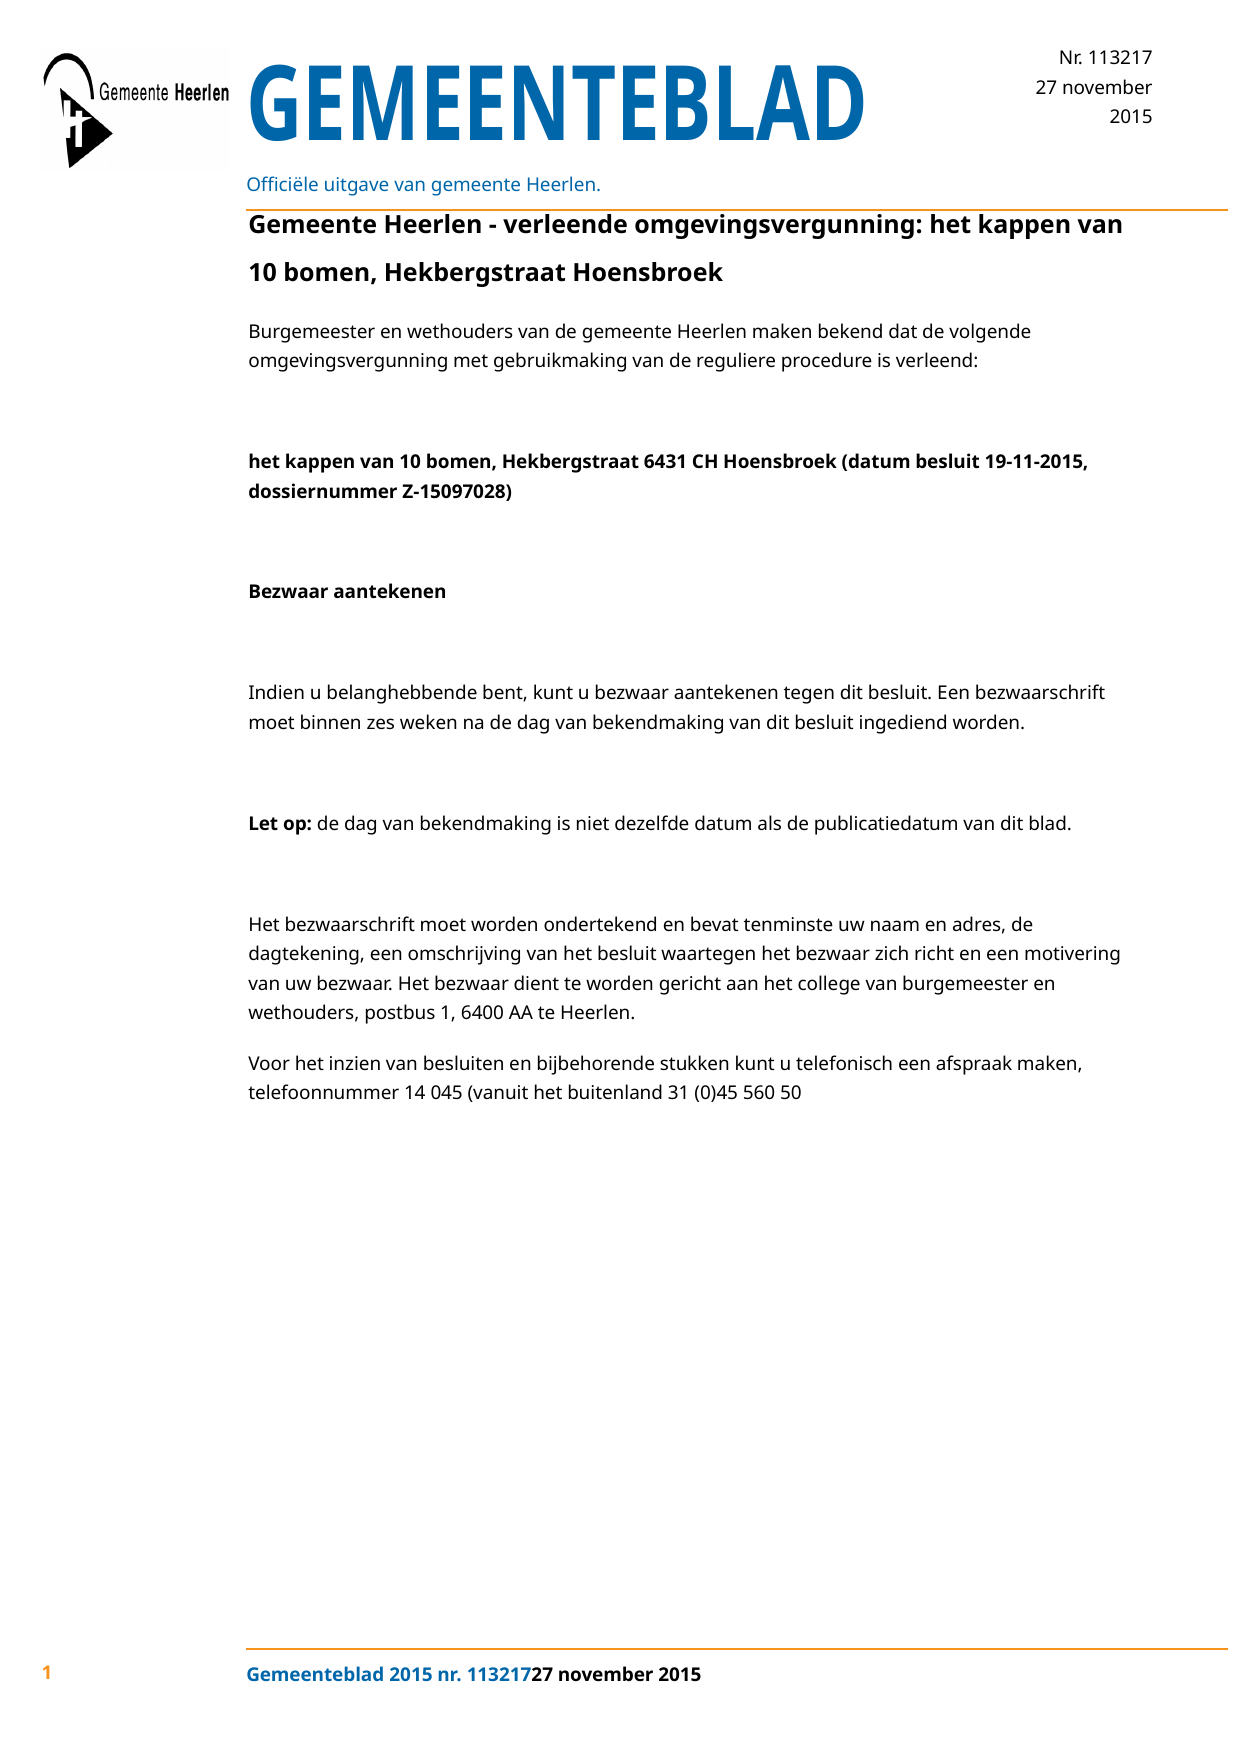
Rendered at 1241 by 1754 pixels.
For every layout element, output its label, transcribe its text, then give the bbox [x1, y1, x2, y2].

text Let op: de dag van bekendmaking is niet dezelfde datum als de publicatiedatum van dit blad. [248, 810, 1152, 836]
text Voor het inzien van besluiten en bijbehorende stukken kunt u telefonisch een afspraak maken, telefoonnummer 14 045 (vanuit het buitenland 31 (0)45 560 50 [248, 1050, 1152, 1105]
text Het bezwaarschrift moet worden ondertekend en bevat tenminste uw naam en adres, de dagtekening, een omschrijving van het besluit waartegen het bezwaar zich richt en een motivering van uw bezwaar. Het bezwaar dient te worden gericht aan het college van burgemeester en wethouders, postbus 1, 6400 AA te Heerlen. [248, 911, 1152, 1025]
text Indien u belanghebbende bent, kunt u bezwaar aantekenen tegen dit besluit. Een bezwaarschrift moet binnen zes weken na de dag van bekendmaking van dit besluit ingediend worden. [248, 679, 1152, 735]
text Gemeente Heerlen - verleende omgevingsvergunning: het kappen van 10 bomen, Hekbergstraat Hoensbroek [248, 211, 1152, 288]
text Bezwaar aantekenen [248, 579, 1152, 604]
picture [41, 47, 231, 172]
text Burgemeester en wethouders van de gemeente Heerlen maken bekend dat de volgende omgevingsvergunning met gebruikmaking van de reguliere procedure is verleend: [248, 318, 1152, 373]
text het kappen van 10 bomen, Hekbergstraat 6431 CH Hoensbroek (datum besluit 19-11-2015, dossiernummer Z-15097028) [248, 448, 1152, 504]
